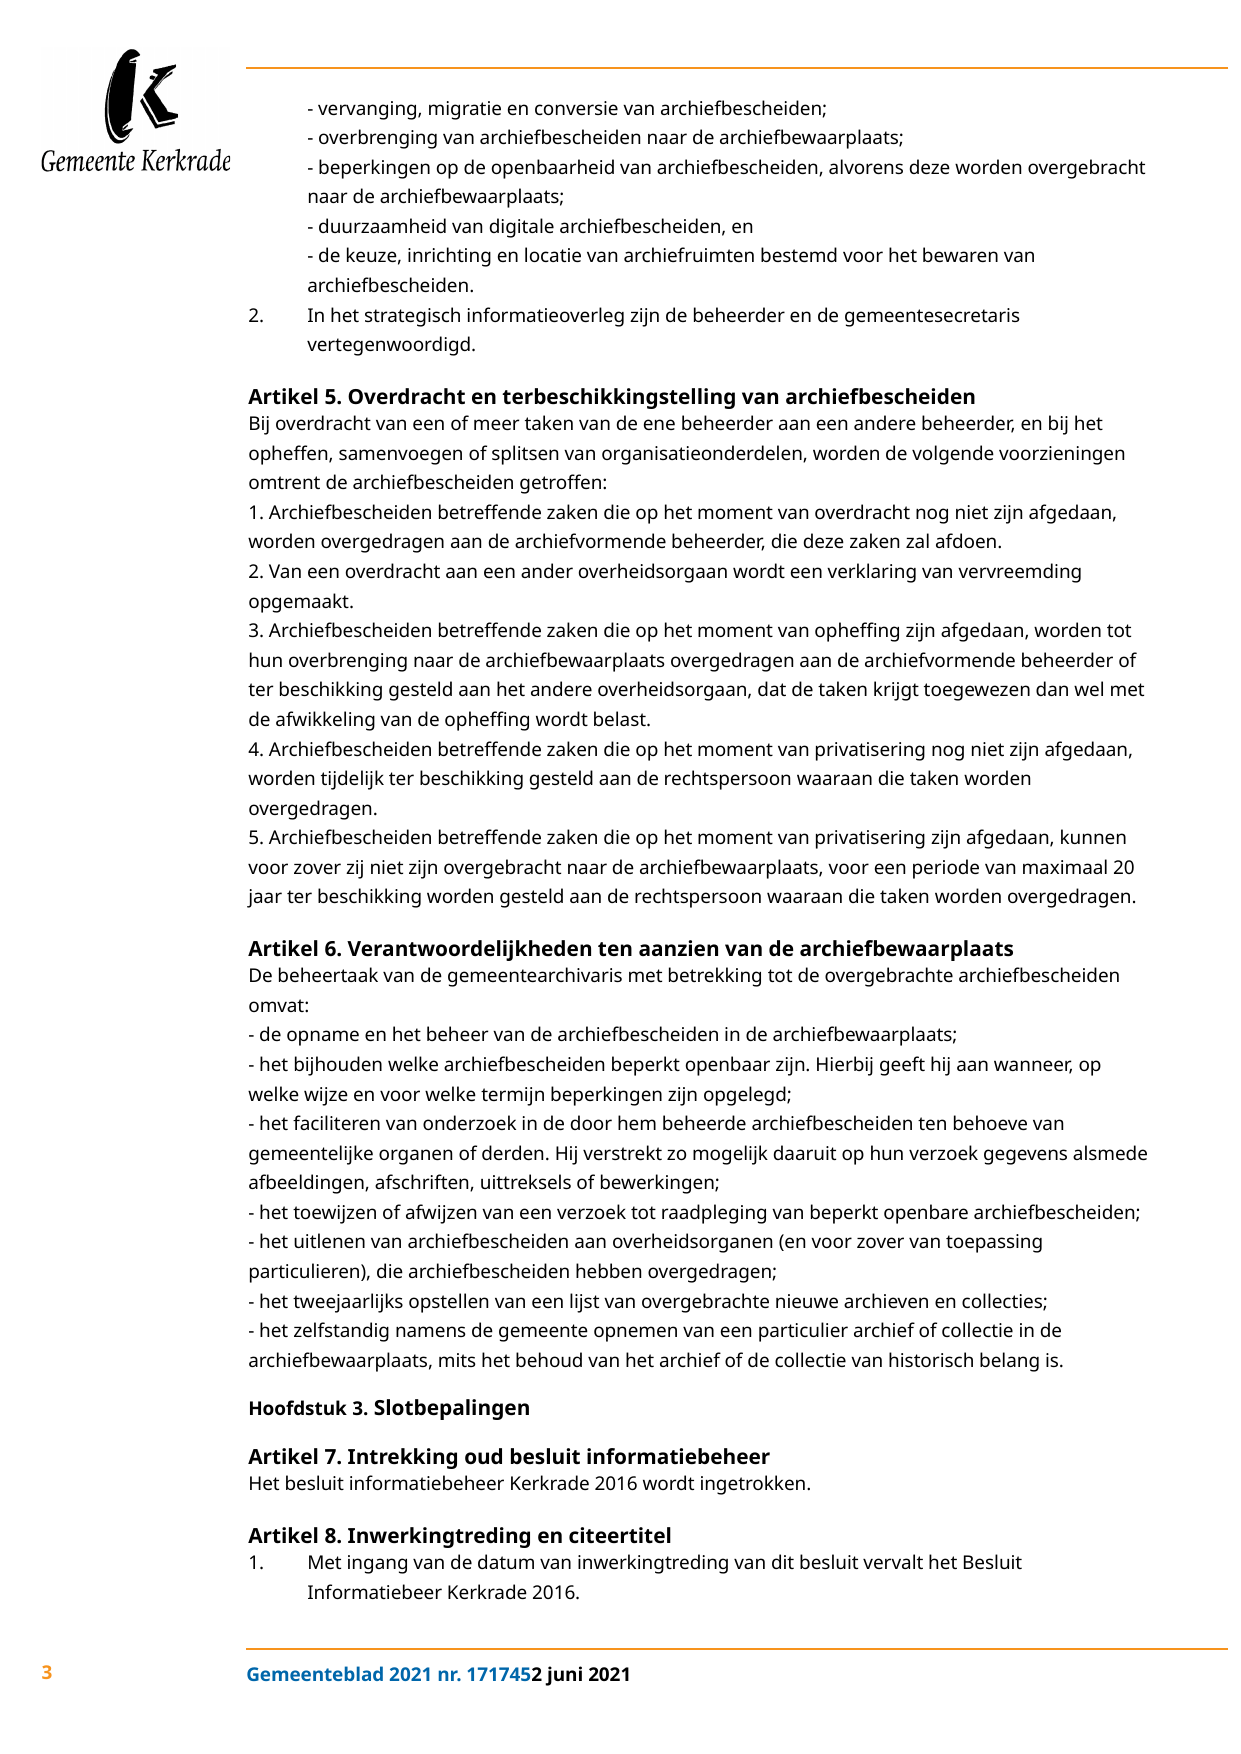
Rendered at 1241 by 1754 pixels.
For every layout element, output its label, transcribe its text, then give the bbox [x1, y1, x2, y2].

text - het uitlenen van archiefbescheiden aan overheidsorganen (en voor zover van toepassing particulieren), die archiefbescheiden hebben overgedragen; [248, 1229, 1152, 1284]
list - de keuze, inrichting en locatie van archiefruimten bestemd voor het bewaren van archiefbescheiden. [248, 243, 1152, 298]
text 3. Archiefbescheiden betreffende zaken die op het moment van opheffing zijn afgedaan, worden tot hun overbrenging naar de archiefbewaarplaats overgedragen aan de archiefvormende beheerder of ter beschikking gesteld aan het andere overheidsorgaan, dat de taken krijgt toegewezen dan wel met de afwikkeling van de opheffing wordt belast. [248, 617, 1152, 732]
text De beheertaak van de gemeentearchivaris met betrekking tot de overgebrachte archiefbescheiden omvat: [248, 962, 1152, 1018]
text - de opname en het beheer van de archiefbescheiden in de archiefbewaarplaats; [248, 1022, 1152, 1047]
text Artikel 5. Overdracht en terbeschikkingstelling van archiefbescheiden [248, 382, 1152, 410]
text Bij overdracht van een of meer taken van de ene beheerder aan een andere beheerder, en bij het opheffen, samenvoegen of splitsen van organisatieonderdelen, worden de volgende voorzieningen omtrent de archiefbescheiden getroffen: [248, 410, 1152, 495]
text Hoofdstuk 3. Slotbepalingen [248, 1393, 1152, 1421]
text 4. Archiefbescheiden betreffende zaken die op het moment van privatisering nog niet zijn afgedaan, worden tijdelijk ter beschikking gesteld aan de rechtspersoon waaraan die taken worden overgedragen. [248, 736, 1152, 821]
text - het faciliteren van onderzoek in de door hem beheerde archiefbescheiden ten behoeve van gemeentelijke organen of derden. Hij verstrekt zo mogelijk daaruit op hun verzoek gegevens alsmede afbeeldingen, afschriften, uittreksels of bewerkingen; [248, 1110, 1152, 1195]
text Artikel 6. Verantwoordelijkheden ten aanzien van de archiefbewaarplaats [248, 934, 1152, 962]
text - het toewijzen of afwijzen van een verzoek tot raadpleging van beperkt openbare archiefbescheiden; [248, 1199, 1152, 1225]
text Het besluit informatiebeheer Kerkrade 2016 wordt ingetrokken. [248, 1470, 1152, 1496]
text 1. Archiefbescheiden betreffende zaken die op het moment van overdracht nog niet zijn afgedaan, worden overgedragen aan de archiefvormende beheerder, die deze zaken zal afdoen. [248, 499, 1152, 554]
list In het strategisch informatieoverleg zijn de beheerder en de gemeentesecretaris vertegenwoordigd. [248, 302, 1152, 357]
list - duurzaamheid van digitale archiefbescheiden, en [248, 213, 1152, 239]
text - het bijhouden welke archiefbescheiden beperkt openbaar zijn. Hierbij geeft hij aan wanneer, op welke wijze en voor welke termijn beperkingen zijn opgelegd; [248, 1051, 1152, 1107]
list - overbrenging van archiefbescheiden naar de archiefbewaarplaats; [248, 124, 1152, 150]
text 2. Van een overdracht aan een ander overheidsorgaan wordt een verklaring van vervreemding opgemaakt. [248, 558, 1152, 613]
text 5. Archiefbescheiden betreffende zaken die op het moment van privatisering zijn afgedaan, kunnen voor zover zij niet zijn overgebracht naar de archiefbewaarplaats, voor een periode van maximaal 20 jaar ter beschikking worden gesteld aan de rechtspersoon waaraan die taken worden overgedragen. [248, 824, 1152, 909]
text Artikel 7. Intrekking oud besluit informatiebeheer [248, 1442, 1152, 1470]
text Artikel 8. Inwerkingtreding en citeertitel [248, 1521, 1152, 1549]
text - het zelfstandig namens de gemeente opnemen van een particulier archief of collectie in de archiefbewaarplaats, mits het behoud van het archief of de collectie van historisch belang is. [248, 1317, 1152, 1373]
list Met ingang van de datum van inwerkingtreding van dit besluit vervalt het Besluit Informatiebeer Kerkrade 2016. [248, 1549, 1152, 1604]
list - vervanging, migratie en conversie van archiefbescheiden; [248, 95, 1152, 121]
text - het tweejaarlijks opstellen van een lijst van overgebrachte nieuwe archieven en collecties; [248, 1288, 1152, 1314]
list - beperkingen op de openbaarheid van archiefbescheiden, alvorens deze worden overgebracht naar de archiefbewaarplaats; [248, 154, 1152, 209]
picture [41, 47, 231, 172]
